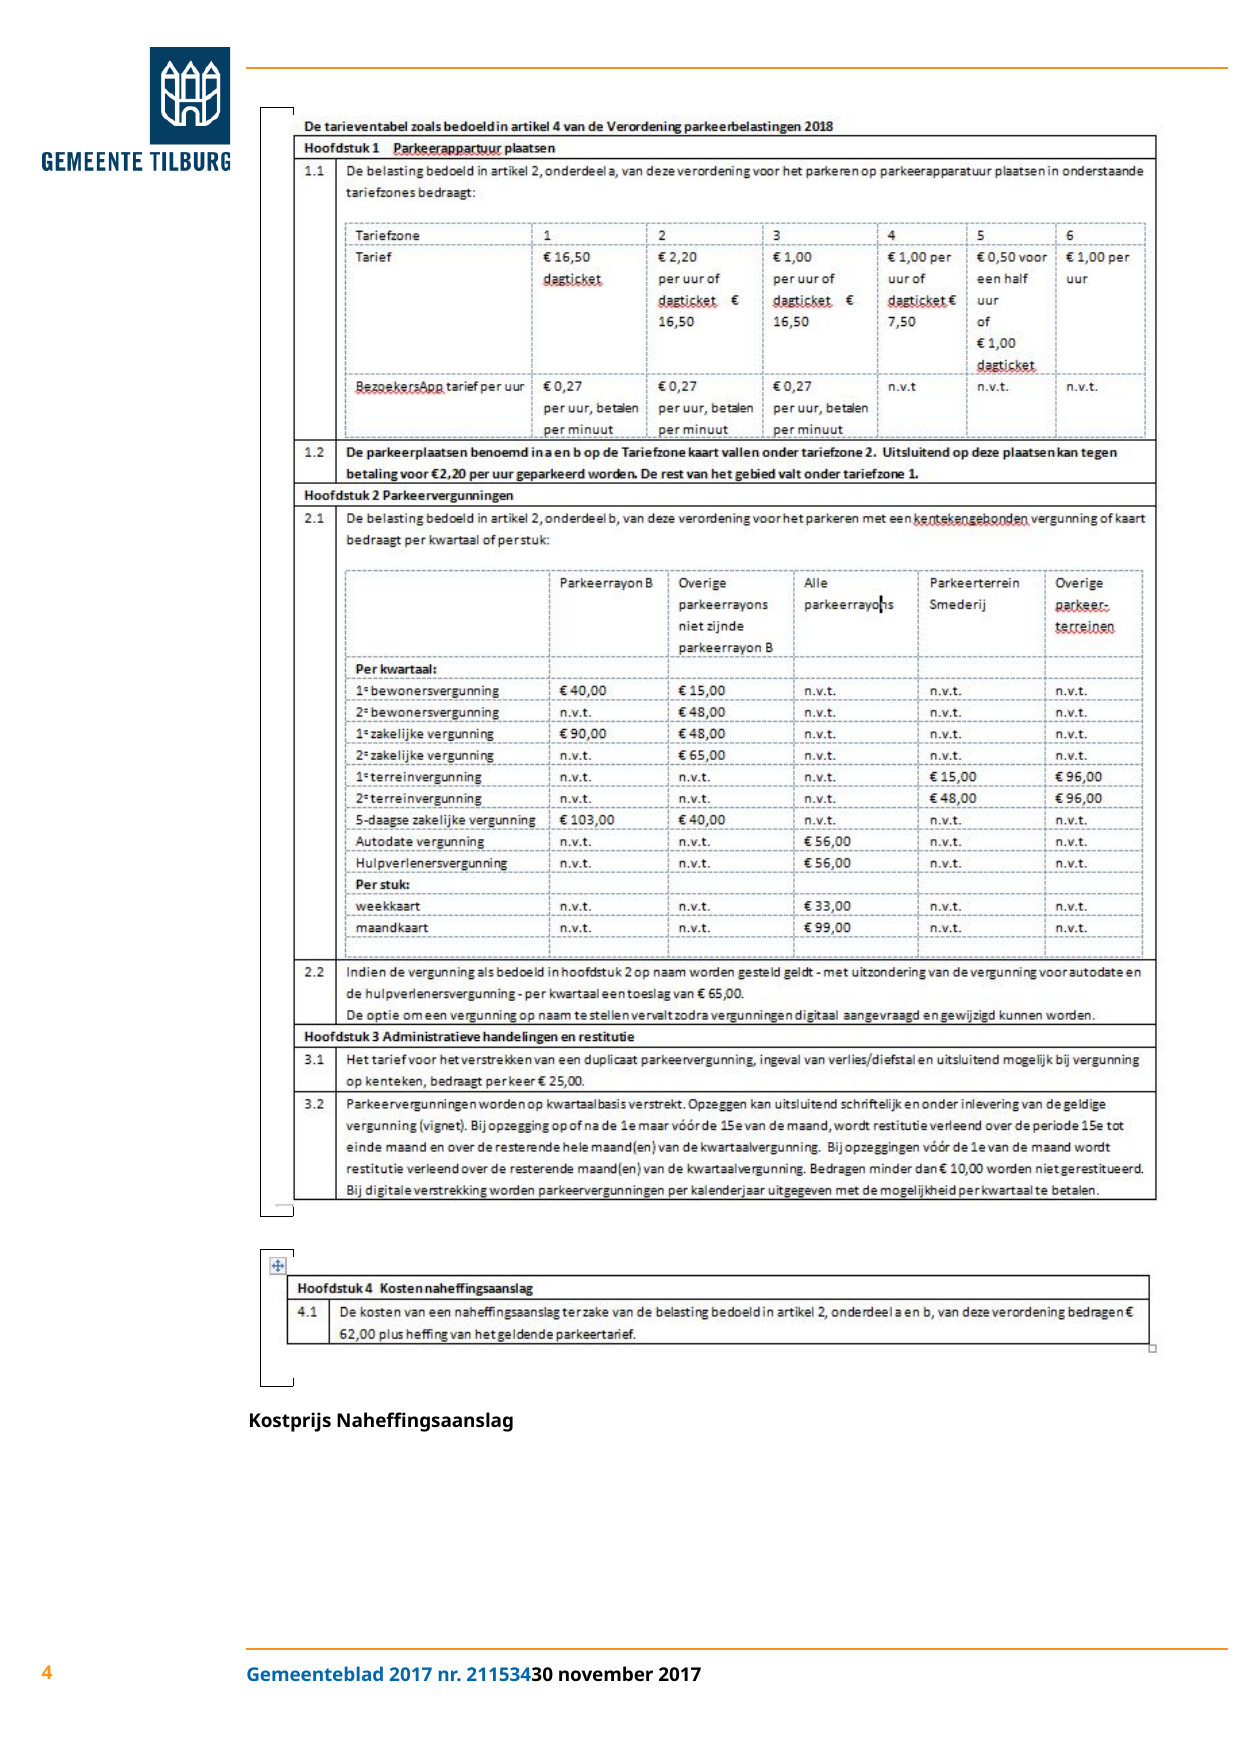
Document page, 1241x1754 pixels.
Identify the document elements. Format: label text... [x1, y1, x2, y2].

picture [268, 1257, 1173, 1378]
text Kostprijs Naheffingsaanslag [248, 1407, 1152, 1433]
picture [268, 115, 1173, 1207]
picture [41, 47, 231, 172]
